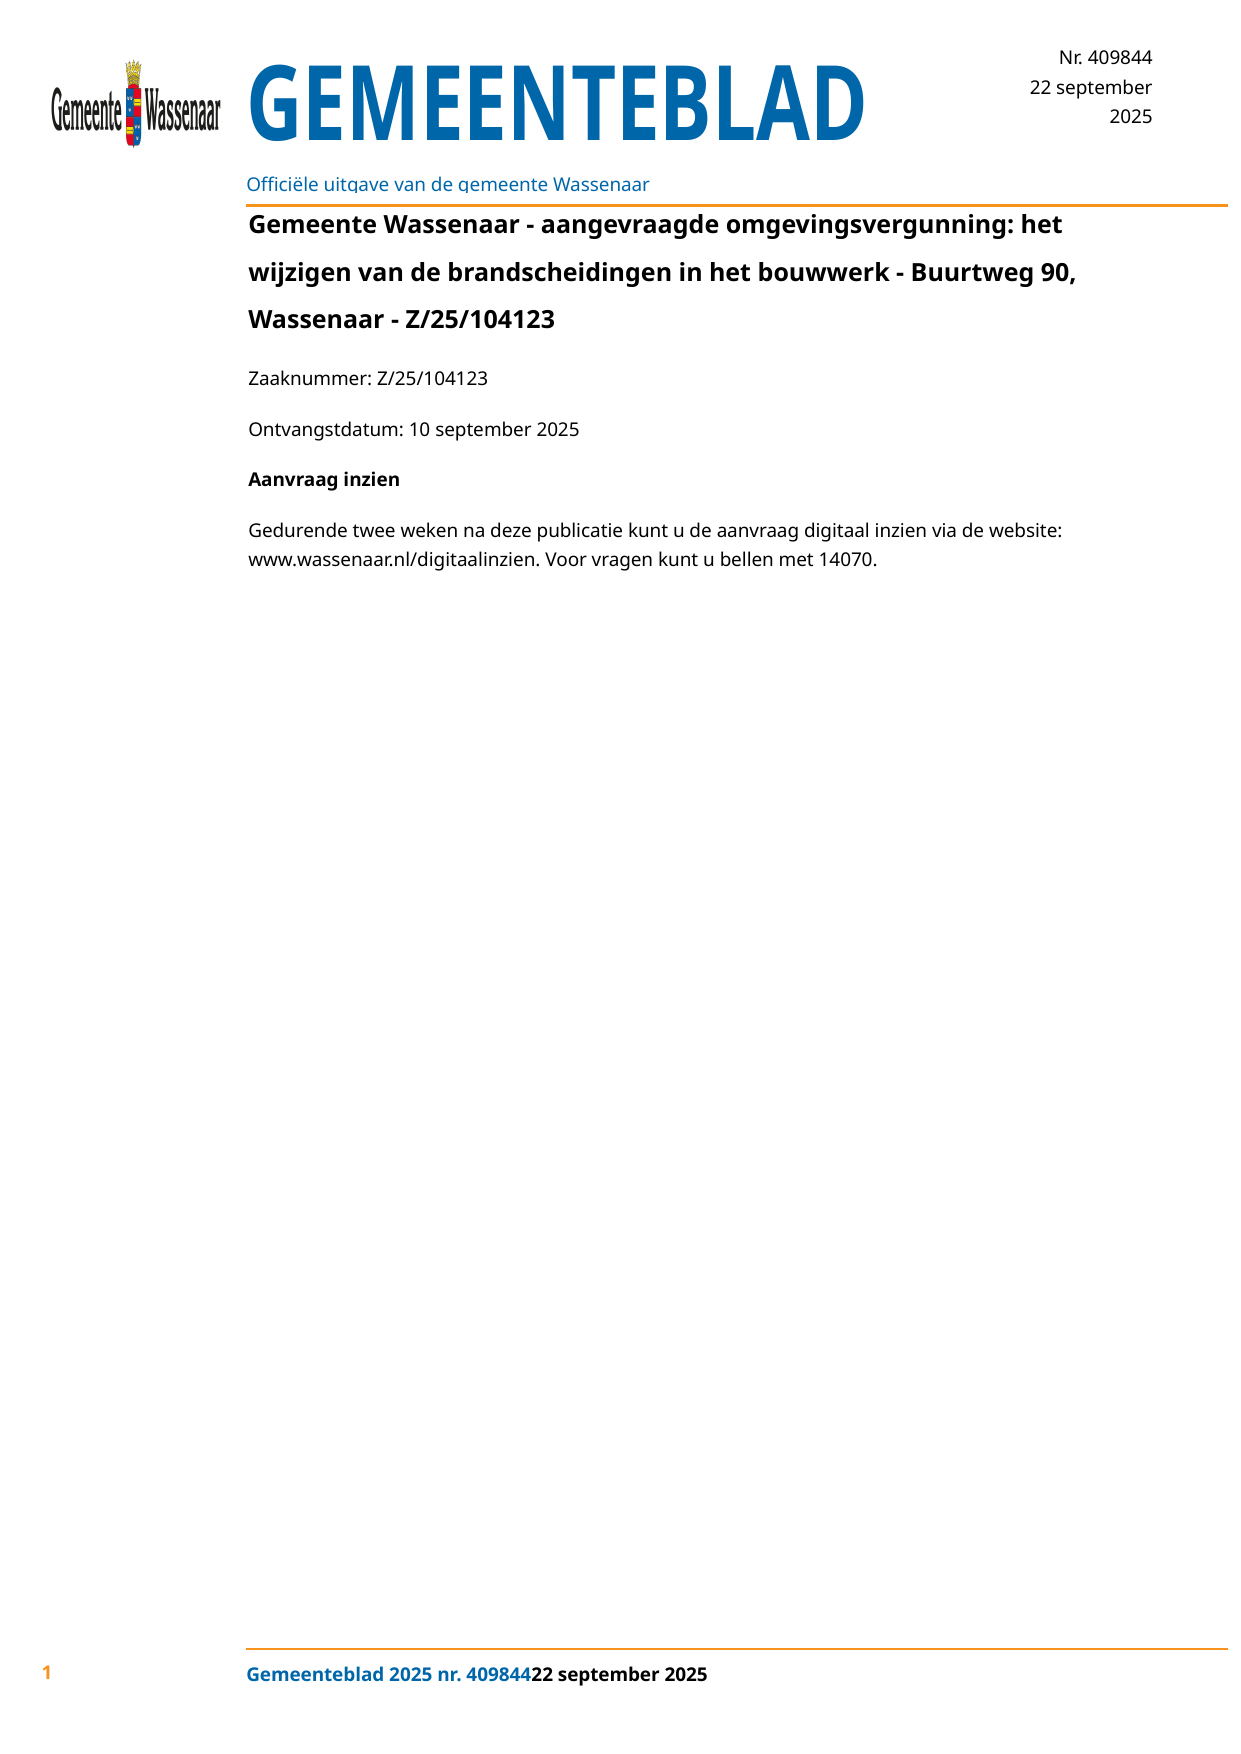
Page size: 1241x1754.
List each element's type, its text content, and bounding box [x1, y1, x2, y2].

text Aanvraag inzien [248, 466, 1152, 492]
text Gedurende twee weken na deze publicatie kunt u de aanvraag digitaal inzien via de website: www.wassenaar.nl/digitaalinzien. Voor vragen kunt u bellen met 14070. [248, 517, 1152, 572]
text Gemeente Wassenaar - aangevraagde omgevingsvergunning: het wijzigen van de brandscheidingen in het bouwwerk - Buurtweg 90, Wassenaar - Z/25/104123 [248, 207, 1152, 336]
text Zaaknummer: Z/25/104123 [248, 366, 1152, 391]
text Ontvangstdatum: 10 september 2025 [248, 416, 1152, 442]
picture [41, 47, 231, 172]
